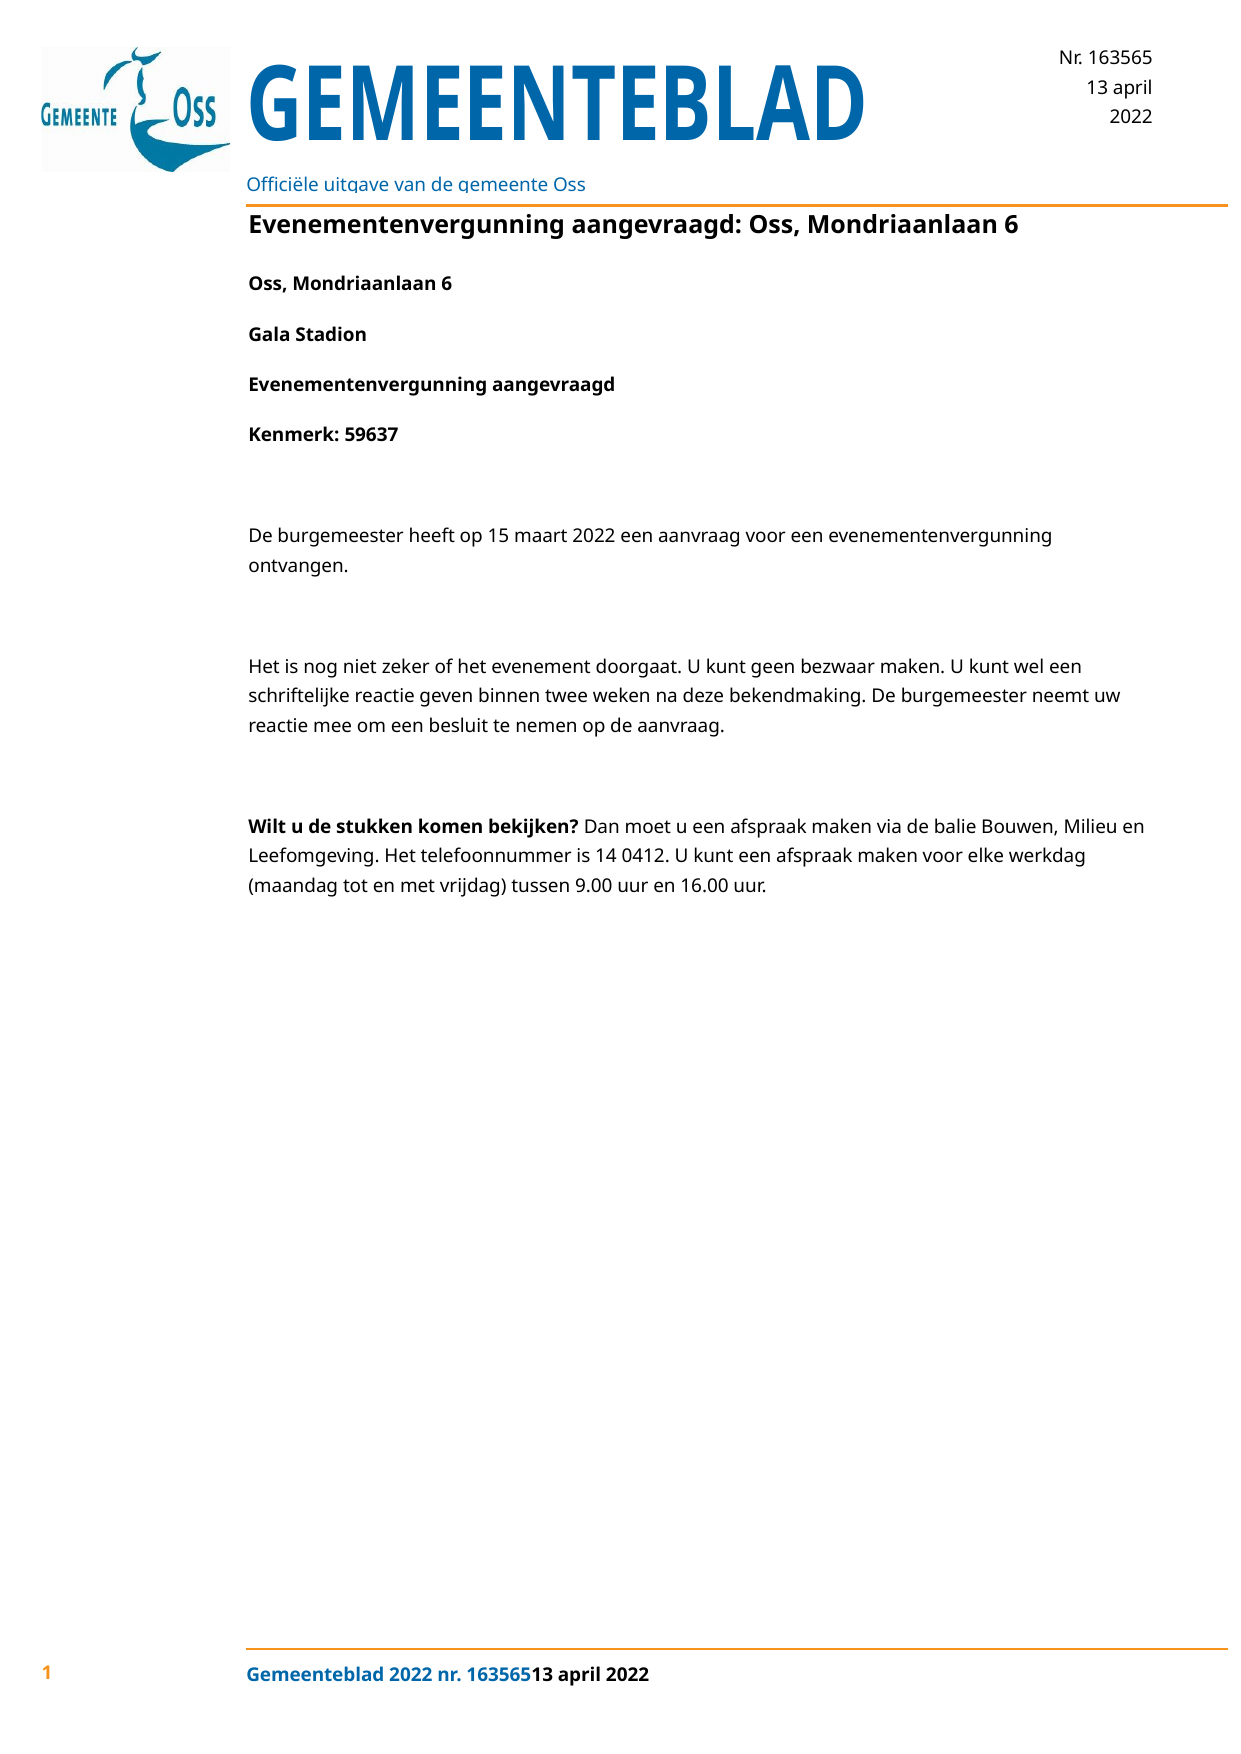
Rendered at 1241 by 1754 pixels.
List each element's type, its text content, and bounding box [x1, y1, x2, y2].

text Evenementenvergunning aangevraagd [248, 371, 1152, 397]
text Evenementenvergunning aangevraagd: Oss, Mondriaanlaan 6 [248, 207, 1152, 241]
text Oss, Mondriaanlaan 6 [248, 270, 1152, 296]
text Kenmerk: 59637 [248, 422, 1152, 447]
text De burgemeester heeft op 15 maart 2022 een aanvraag voor een evenementenvergunning ontvangen. [248, 522, 1152, 578]
text Gala Stadion [248, 321, 1152, 346]
text Wilt u de stukken komen bekijken? Dan moet u een afspraak maken via de balie Bouwen, Milieu en Leefomgeving. Het telefoonnummer is 14 0412. U kunt een afspraak maken voor elke werkdag (maandag tot en met vrijdag) tussen 9.00 uur en 16.00 uur. [248, 813, 1152, 898]
text Het is nog niet zeker of het evenement doorgaat. U kunt geen bezwaar maken. U kunt wel een schriftelijke reactie geven binnen twee weken na deze bekendmaking. De burgemeester neemt uw reactie mee om een besluit te nemen op de aanvraag. [248, 653, 1152, 738]
picture [41, 47, 231, 172]
